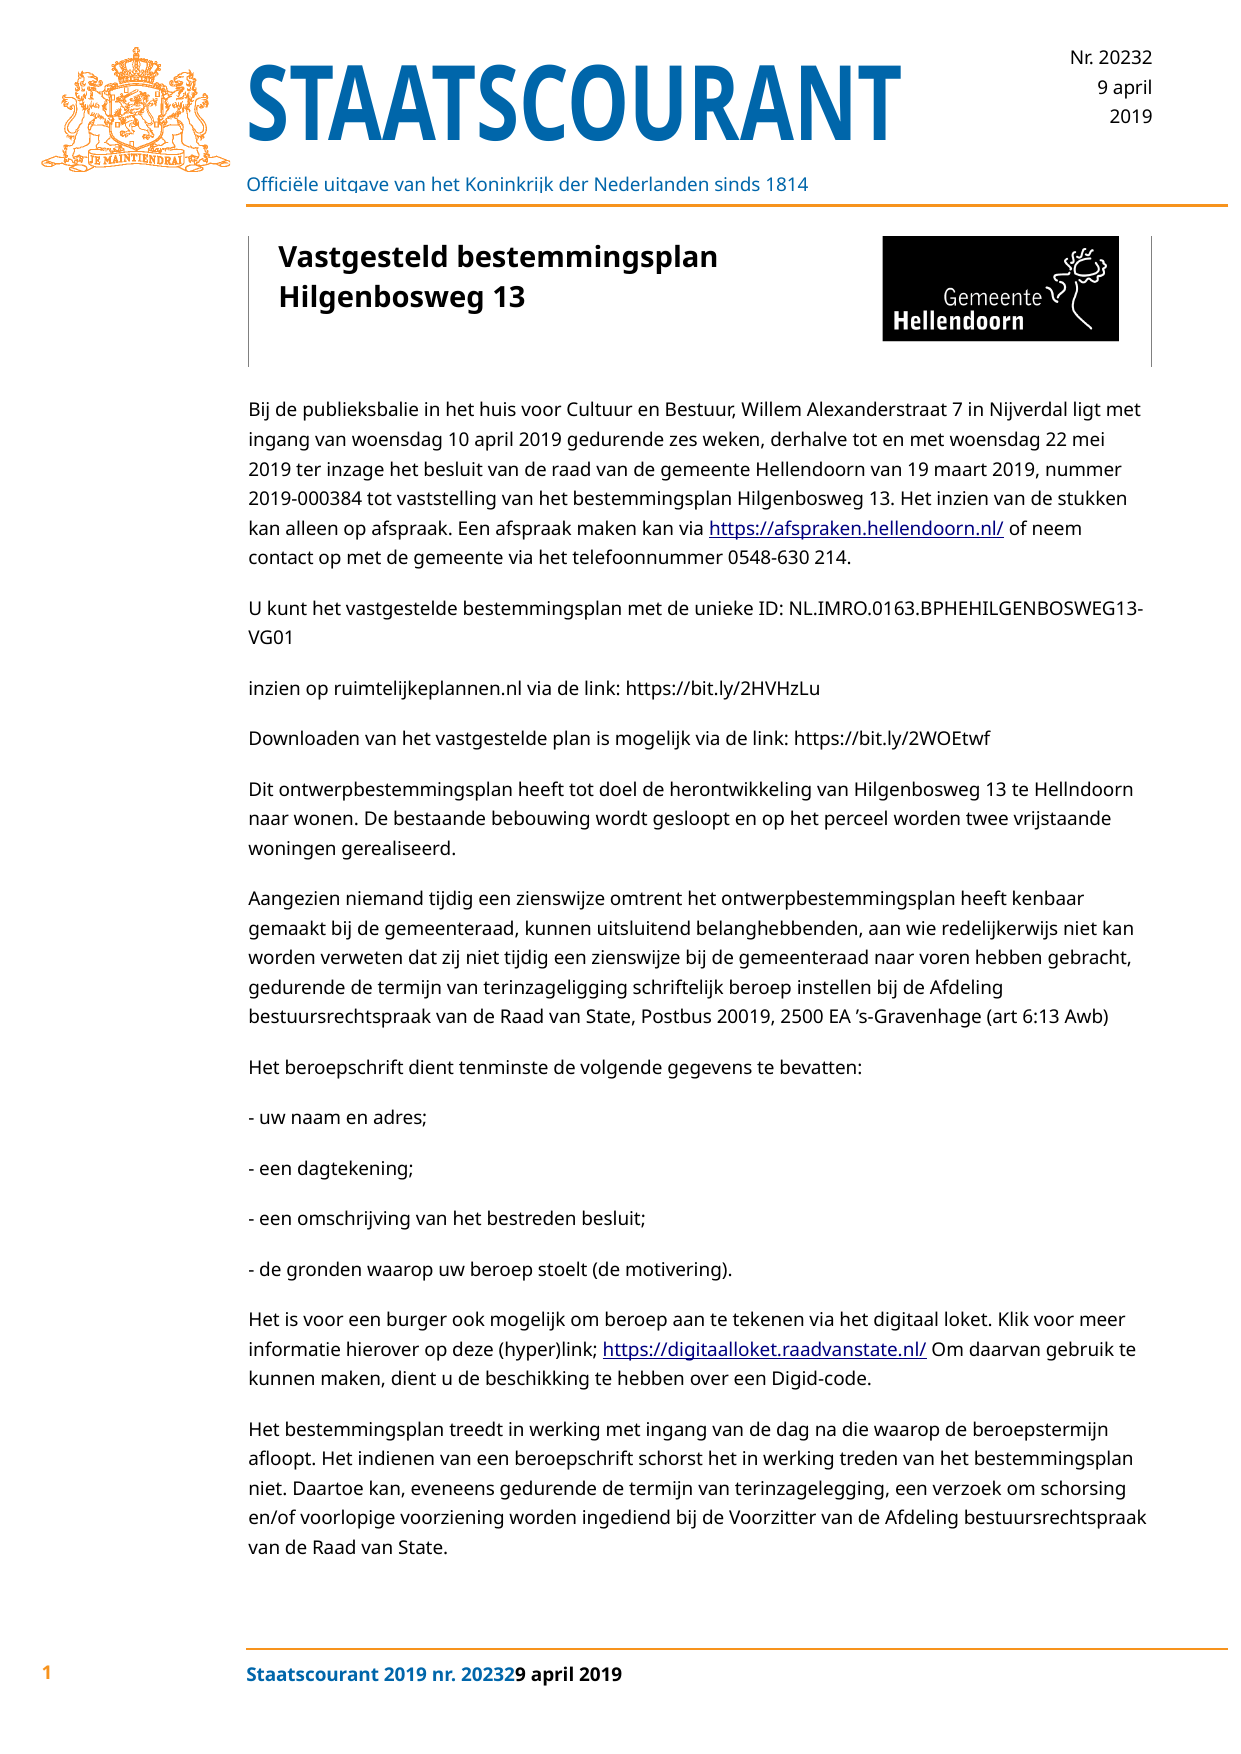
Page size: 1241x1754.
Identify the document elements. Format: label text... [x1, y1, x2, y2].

text Bij de publieksbalie in het huis voor Cultuur en Bestuur, Willem Alexanderstraat 7 in Nijverdal ligt met ingang van woensdag 10 april 2019 gedurende zes weken, derhalve tot en met woensdag 22 mei 2019 ter inzage het besluit van de raad van de gemeente Hellendoorn van 19 maart 2019, nummer 2019-000384 tot vaststelling van het bestemmingsplan Hilgenbosweg 13. Het inzien van de stukken kan alleen op afspraak. Een afspraak maken kan via https://afspraken.hellendoorn.nl/ of neem contact op met de gemeente via het telefoonnummer 0548-630 214. [248, 397, 1152, 570]
text Het bestemmingsplan treedt in werking met ingang van de dag na die waarop de beroepstermijn afloopt. Het indienen van een beroepschrift schorst het in werking treden van het bestemmingsplan niet. Daartoe kan, eveneens gedurende de termijn van terinzagelegging, een verzoek om schorsing en/of voorlopige voorziening worden ingediend bij de Voorzitter van de Afdeling bestuursrechtspraak van de Raad van State. [248, 1416, 1152, 1560]
text - een dagtekening; [248, 1155, 1152, 1181]
text - de gronden waarop uw beroep stoelt (de motivering). [248, 1256, 1152, 1281]
text Aangezien niemand tijdig een zienswijze omtrent het ontwerpbestemmingsplan heeft kenbaar gemaakt bij de gemeenteraad, kunnen uitsluitend belanghebbenden, aan wie redelijkerwijs niet kan worden verweten dat zij niet tijdig een zienswijze bij de gemeenteraad naar voren hebben gebracht, gedurende de termijn van terinzageligging schriftelijk beroep instellen bij de Afdeling bestuursrechtspraak van de Raad van State, Postbus 20019, 2500 EA ’s-Gravenhage (art 6:13 Awb) [248, 885, 1152, 1029]
text inzien op ruimtelijkeplannen.nl via de link: https://bit.ly/2HVHzLu [248, 675, 1152, 701]
table_header [850, 236, 1151, 367]
text Downloaden van het vastgestelde plan is mogelijk via de link: https://bit.ly/2WOEtwf [248, 725, 1152, 751]
text Het is voor een burger ook mogelijk om beroep aan te tekenen via het digitaal loket. Klik voor meer informatie hierover op deze (hyper)link; https://digitaalloket.raadvanstate.nl/ Om daarvan gebruik te kunnen maken, dient u de beschikking te hebben over een Digid-code. [248, 1306, 1152, 1391]
text Dit ontwerpbestemmingsplan heeft tot doel de herontwikkeling van Hilgenbosweg 13 te Hellndoorn naar wonen. De bestaande bebouwing wordt gesloopt en op het perceel worden twee vrijstaande woningen gerealiseerd. [248, 776, 1152, 861]
text U kunt het vastgestelde bestemmingsplan met de unieke ID: NL.IMRO.0163.BPHEHILGENBOSWEG13-VG01 [248, 595, 1152, 650]
text Het beroepschrift dient tenminste de volgende gegevens te bevatten: [248, 1054, 1152, 1080]
picture [882, 236, 1119, 342]
text - een omschrijving van het bestreden besluit; [248, 1205, 1152, 1231]
table_header Vastgesteld bestemmingsplan Hilgenbosweg 13 [249, 236, 850, 367]
picture [41, 47, 231, 172]
text - uw naam en adres; [248, 1104, 1152, 1130]
